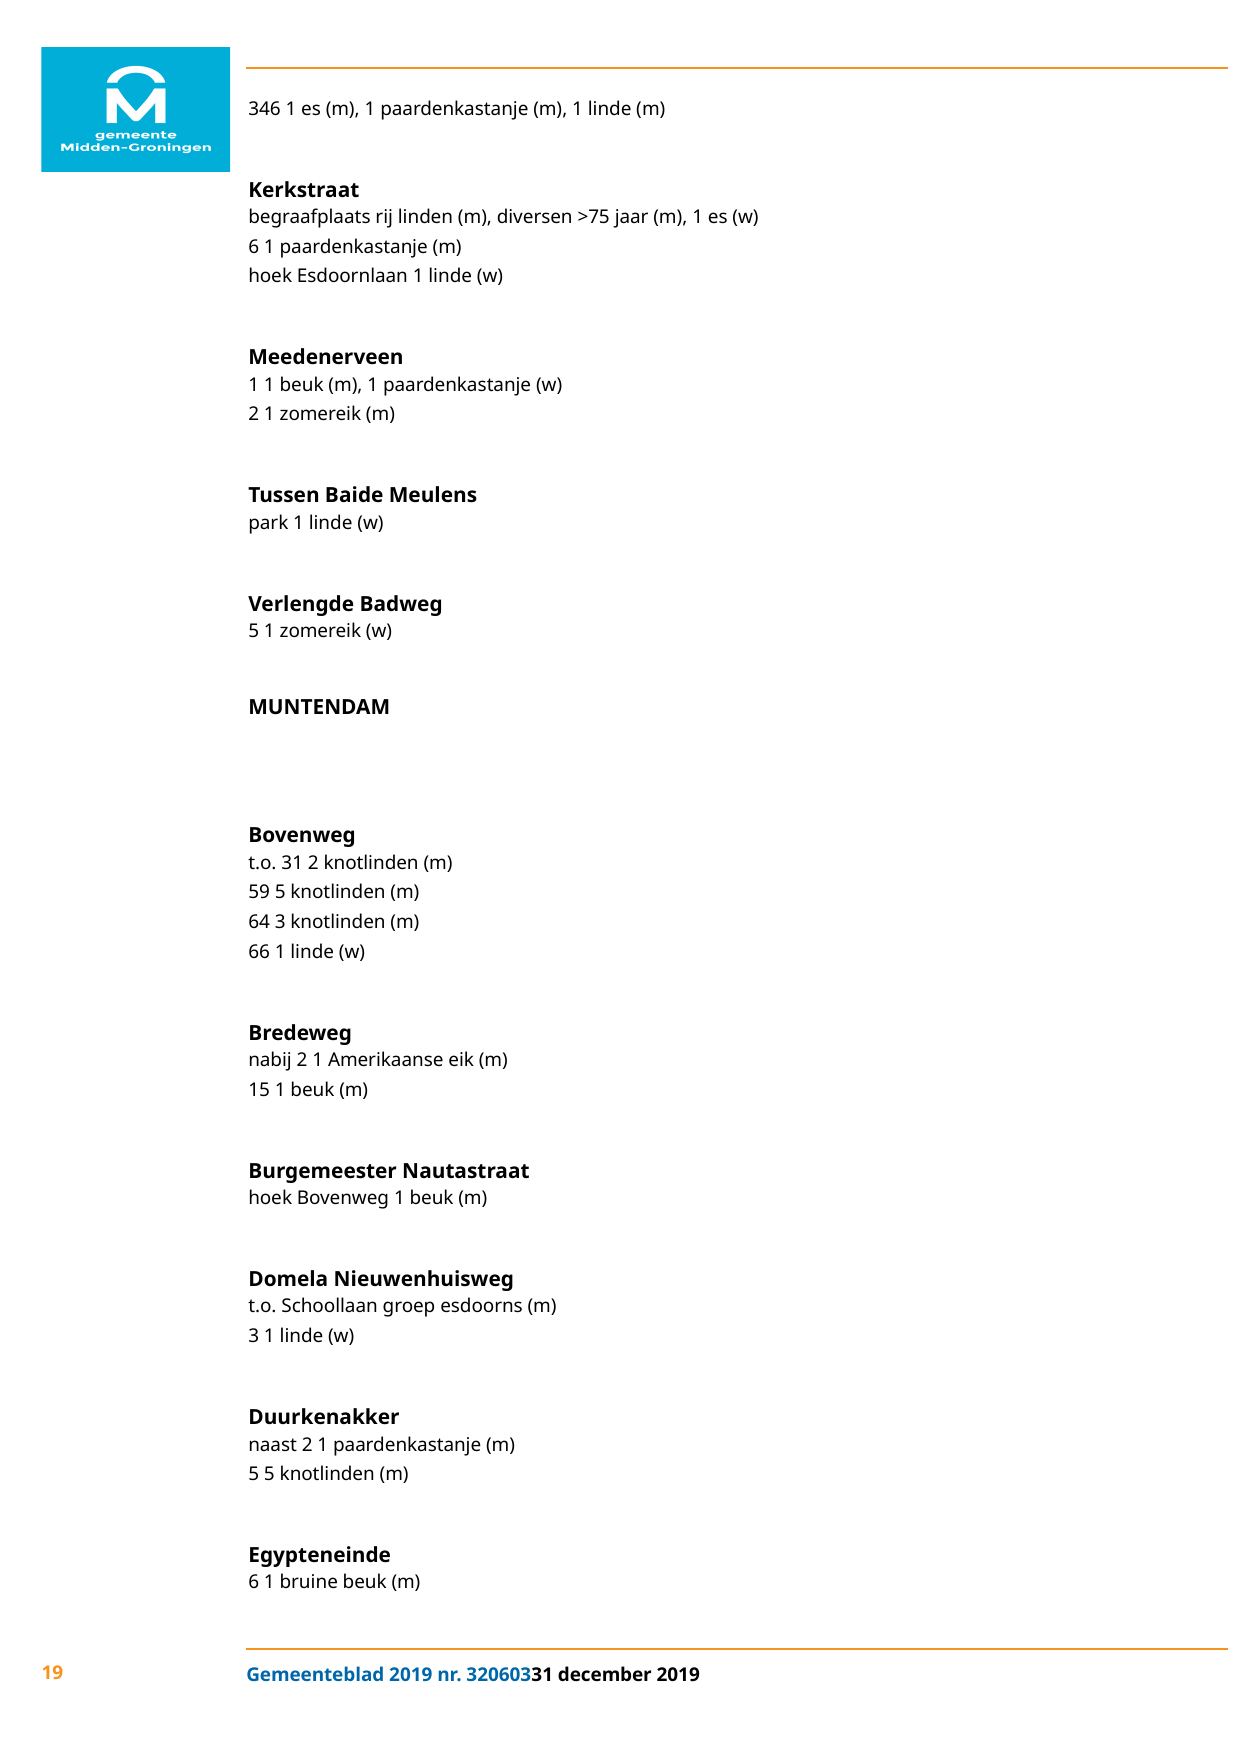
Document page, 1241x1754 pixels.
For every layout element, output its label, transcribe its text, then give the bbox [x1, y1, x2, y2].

picture [108, 66, 164, 82]
text Bredeweg [248, 1018, 1152, 1046]
text naast 2 1 paardenkastanje (m) [248, 1431, 1152, 1456]
text park 1 linde (w) [248, 509, 1152, 534]
text 66 1 linde (w) [248, 938, 1152, 963]
text Duurkenakker [248, 1402, 1152, 1431]
text Bovenweg [248, 821, 1152, 849]
text 64 3 knotlinden (m) [248, 908, 1152, 934]
text 2 1 zomereik (m) [248, 400, 1152, 426]
picture [184, 146, 190, 153]
text Domela Nieuwenhuisweg [248, 1264, 1152, 1293]
text 59 5 knotlinden (m) [248, 879, 1152, 904]
text Meedenerveen [248, 342, 1152, 371]
text 1 1 beuk (m), 1 paardenkastanje (w) [248, 371, 1152, 397]
text 346 1 es (m), 1 paardenkastanje (m), 1 linde (m) [248, 95, 1152, 121]
text hoek Esdoornlaan 1 linde (w) [248, 262, 1152, 288]
text 3 1 linde (w) [248, 1322, 1152, 1348]
text MUNTENDAM [248, 692, 1152, 721]
text 6 1 paardenkastanje (m) [248, 233, 1152, 258]
text t.o. Schoollaan groep esdoorns (m) [248, 1293, 1152, 1318]
text 5 5 knotlinden (m) [248, 1460, 1152, 1486]
text t.o. 31 2 knotlinden (m) [248, 849, 1152, 875]
text nabij 2 1 Amerikaanse eik (m) [248, 1046, 1152, 1072]
text Egypteneinde [248, 1540, 1152, 1569]
text hoek Bovenweg 1 beuk (m) [248, 1184, 1152, 1210]
text 5 1 zomereik (w) [248, 617, 1152, 643]
text begraafplaats rij linden (m), diversen >75 jaar (m), 1 es (w) [248, 203, 1152, 229]
text Kerkstraat [248, 175, 1152, 203]
picture [107, 89, 165, 122]
text Verlengde Badweg [248, 589, 1152, 617]
text 6 1 bruine beuk (m) [248, 1569, 1152, 1594]
text 15 1 beuk (m) [248, 1076, 1152, 1102]
text Burgemeester Nautastraat [248, 1156, 1152, 1184]
text Tussen Baide Meulens [248, 480, 1152, 509]
